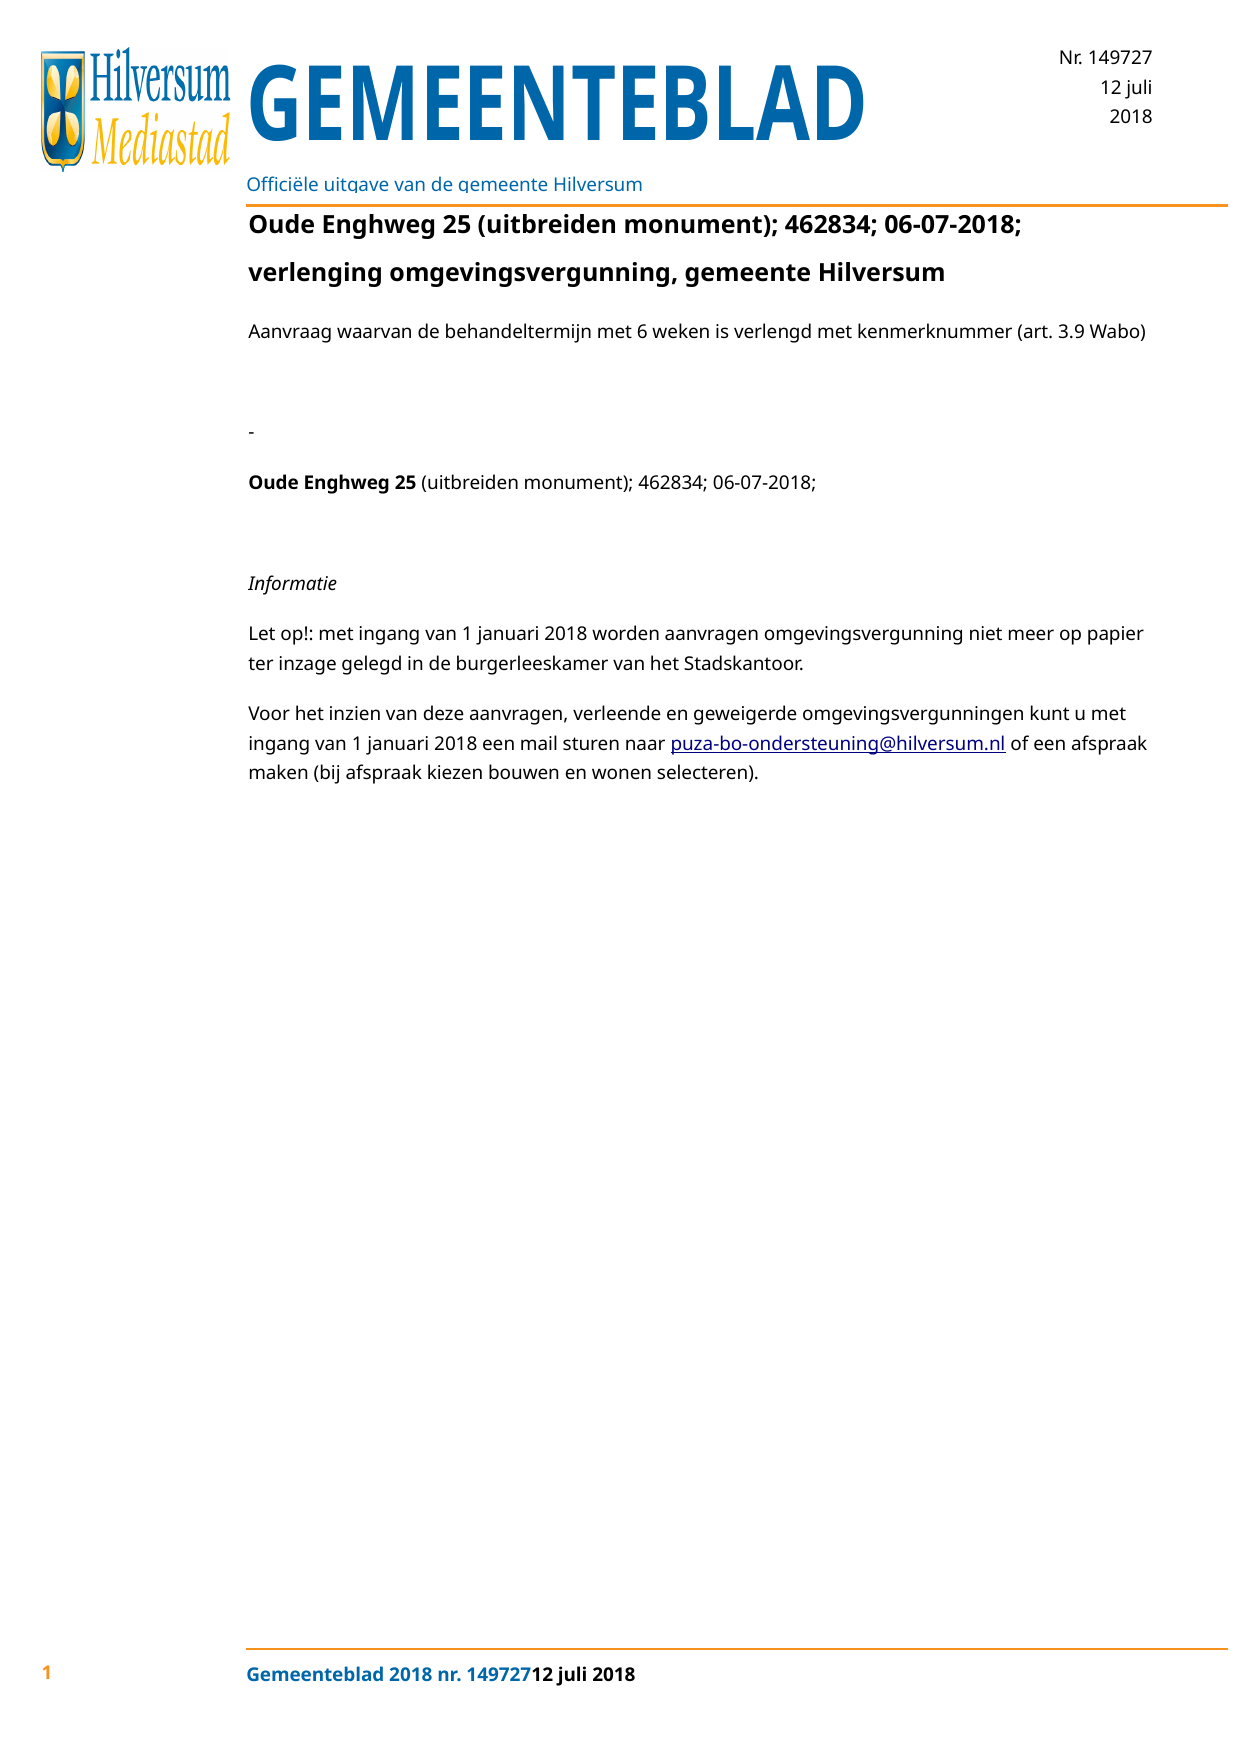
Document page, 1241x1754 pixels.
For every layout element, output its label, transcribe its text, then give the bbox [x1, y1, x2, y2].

text Aanvraag waarvan de behandeltermijn met 6 weken is verlengd met kenmerknummer (art. 3.9 Wabo) [248, 318, 1152, 344]
text Oude Enghweg 25 (uitbreiden monument); 462834; 06-07-2018; [248, 469, 1152, 495]
text Let op!: met ingang van 1 januari 2018 worden aanvragen omgevingsvergunning niet meer op papier ter inzage gelegd in de burgerleeskamer van het Stadskantoor. [248, 620, 1152, 676]
text Voor het inzien van deze aanvragen, verleende en geweigerde omgevingsvergunningen kunt u met ingang van 1 januari 2018 een mail sturen naar puza-bo-ondersteuning@hilversum.nl of een afspraak maken (bij afspraak kiezen bouwen en wonen selecteren). [248, 700, 1152, 785]
text Informatie [248, 570, 1152, 596]
text - [248, 419, 1152, 444]
text Oude Enghweg 25 (uitbreiden monument); 462834; 06-07-2018; verlenging omgevingsvergunning, gemeente Hilversum [248, 207, 1152, 288]
picture [41, 47, 231, 172]
